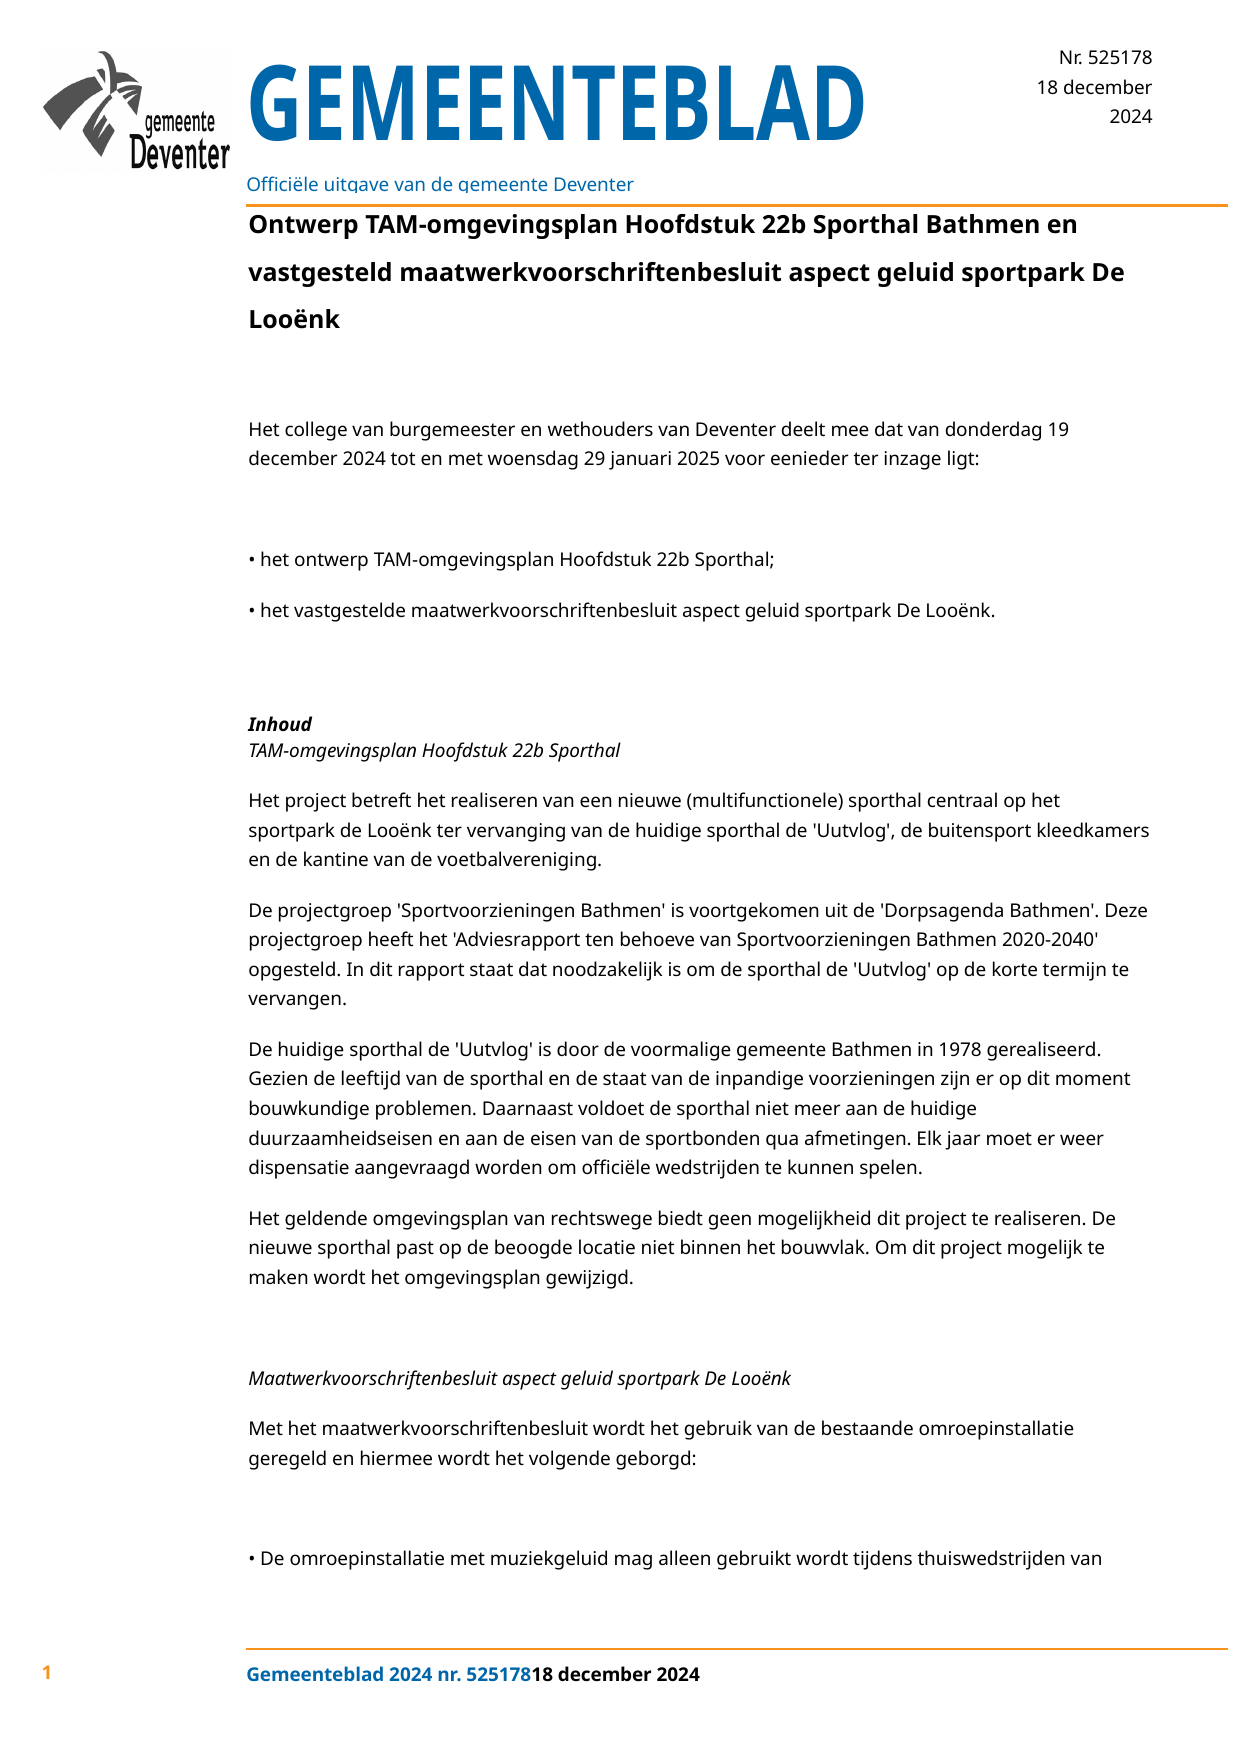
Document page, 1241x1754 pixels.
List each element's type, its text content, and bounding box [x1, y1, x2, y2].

text • het vastgestelde maatwerkvoorschriftenbesluit aspect geluid sportpark De Looënk. [248, 597, 1152, 622]
text Maatwerkvoorschriftenbesluit aspect geluid sportpark De Looënk [248, 1365, 1152, 1391]
text Het project betreft het realiseren van een nieuwe (multifunctionele) sporthal centraal op het sportpark de Looënk ter vervanging van de huidige sporthal de 'Uutvlog', de buitensport kleedkamers en de kantine van de voetbalvereniging. [248, 787, 1152, 872]
text Inhoud [248, 711, 1152, 737]
text Met het maatwerkvoorschriftenbesluit wordt het gebruik van de bestaande omroepinstallatie geregeld en hiermee wordt het volgende geborgd: [248, 1415, 1152, 1471]
text Ontwerp TAM-omgevingsplan Hoofdstuk 22b Sporthal Bathmen en vastgesteld maatwerkvoorschriftenbesluit aspect geluid sportpark De Looënk [248, 207, 1152, 336]
text De projectgroep 'Sportvoorzieningen Bathmen' is voortgekomen uit de 'Dorpsagenda Bathmen'. Deze projectgroep heeft het 'Adviesrapport ten behoeve van Sportvoorzieningen Bathmen 2020-2040' opgesteld. In dit rapport staat dat noodzakelijk is om de sporthal de 'Uutvlog' op de korte termijn te vervangen. [248, 897, 1152, 1011]
text • het ontwerp TAM-omgevingsplan Hoofdstuk 22b Sporthal; [248, 546, 1152, 572]
text De huidige sporthal de 'Uutvlog' is door de voormalige gemeente Bathmen in 1978 gerealiseerd. Gezien de leeftijd van de sporthal en de staat van de inpandige voorzieningen zijn er op dit moment bouwkundige problemen. Daarnaast voldoet de sporthal niet meer aan de huidige duurzaamheidseisen en aan de eisen van de sportbonden qua afmetingen. Elk jaar moet er weer dispensatie aangevraagd worden om officiële wedstrijden te kunnen spelen. [248, 1036, 1152, 1180]
text Het college van burgemeester en wethouders van Deventer deelt mee dat van donderdag 19 december 2024 tot en met woensdag 29 januari 2025 voor eenieder ter inzage ligt: [248, 416, 1152, 471]
text • De omroepinstallatie met muziekgeluid mag alleen gebruikt wordt tijdens thuiswedstrijden van [248, 1546, 1152, 1571]
text Het geldende omgevingsplan van rechtswege biedt geen mogelijkheid dit project te realiseren. De nieuwe sporthal past op de beoogde locatie niet binnen het bouwvlak. Om dit project mogelijk te maken wordt het omgevingsplan gewijzigd. [248, 1205, 1152, 1290]
text TAM-omgevingsplan Hoofdstuk 22b Sporthal [248, 737, 1152, 763]
picture [41, 47, 231, 172]
